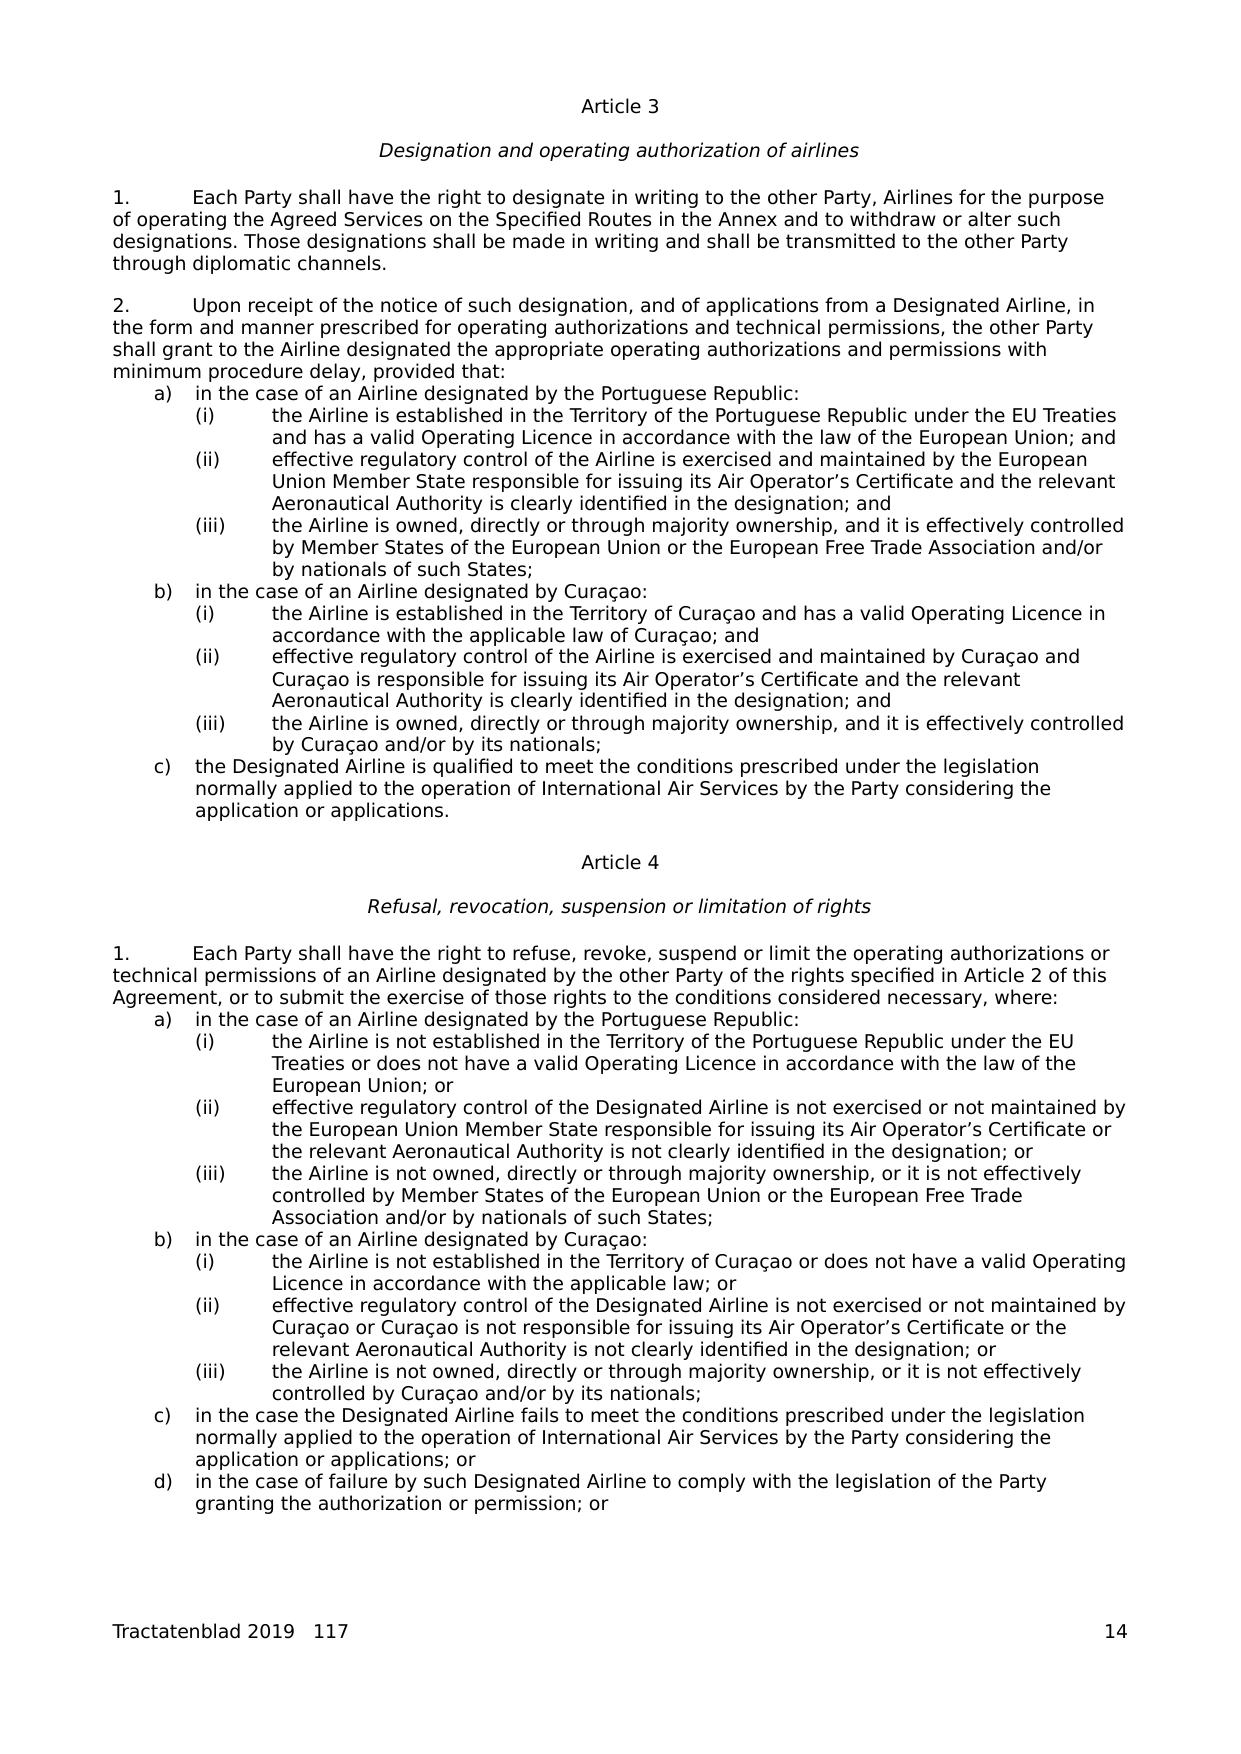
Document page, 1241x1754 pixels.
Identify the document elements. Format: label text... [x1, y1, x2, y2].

text b) in the case of an Airline designated by Curaçao: [153, 581, 1128, 602]
text (iii) the Airline is owned, directly or through majority ownership, and it is effectively controlled by Member States of the European Union or the European Free Trade Association and/or by nationals of such States; [195, 514, 1128, 581]
text a) in the case of an Airline designated by the Portuguese Republic: [153, 1009, 1128, 1031]
text (iii) the Airline is not owned, directly or through majority ownership, or it is not effectively controlled by Curaçao and/or by its nationals; [195, 1361, 1128, 1405]
text (ii) effective regulatory control of the Designated Airline is not exercised or not maintained by Curaçao or Curaçao is not responsible for issuing its Air Operator’s Certificate or the relevant Aeronautical Authority is not clearly identified in the designation; or [195, 1295, 1128, 1361]
text c) in the case the Designated Airline fails to meet the conditions prescribed under the legislation normally applied to the operation of International Air Services by the Party considering the application or applications; or [153, 1405, 1128, 1471]
text (i) the Airline is not established in the Territory of Curaçao or does not have a valid Operating Licence in accordance with the applicable law; or [195, 1251, 1128, 1295]
text (i) the Airline is established in the Territory of the Portuguese Republic under the EU Treaties and has a valid Operating Licence in accordance with the law of the European Union; and [195, 405, 1128, 449]
text (ii) effective regulatory control of the Designated Airline is not exercised or not maintained by the European Union Member State responsible for issuing its Air Operator’s Certificate or the relevant Aeronautical Authority is not clearly identified in the designation; or [195, 1097, 1128, 1163]
text (i) the Airline is not established in the Territory of the Portuguese Republic under the EU Treaties or does not have a valid Operating Licence in accordance with the law of the European Union; or [195, 1031, 1128, 1097]
text 1. Each Party shall have the right to refuse, revoke, suspend or limit the operating authorizations or technical permissions of an Airline designated by the other Party of the rights specified in Article 2 of this Agreement, or to submit the exercise of those rights to the conditions considered necessary, where: [112, 943, 1128, 1009]
text (ii) effective regulatory control of the Airline is exercised and maintained by Curaçao and Curaçao is responsible for issuing its Air Operator’s Certificate and the relevant Aeronautical Authority is clearly identified in the designation; and [195, 646, 1128, 712]
text (iii) the Airline is not owned, directly or through majority ownership, or it is not effectively controlled by Member States of the European Union or the European Free Trade Association and/or by nationals of such States; [195, 1163, 1128, 1229]
text 1. Each Party shall have the right to designate in writing to the other Party, Airlines for the purpose of operating the Agreed Services on the Specified Routes in the Annex and to withdraw or alter such designations. Those designations shall be made in writing and shall be transmitted to the other Party through diplomatic channels. [112, 187, 1128, 275]
text (ii) effective regulatory control of the Airline is exercised and maintained by the European Union Member State responsible for issuing its Air Operator’s Certificate and the relevant Aeronautical Authority is clearly identified in the designation; and [195, 449, 1128, 514]
subtitle Article 3 Designation and operating authorization of airlines [112, 96, 1128, 162]
text (iii) the Airline is owned, directly or through majority ownership, and it is effectively controlled by Curaçao and/or by its nationals; [195, 712, 1128, 756]
text 2. Upon receipt of the notice of such designation, and of applications from a Designated Airline, in the form and manner prescribed for operating authorizations and technical permissions, the other Party shall grant to the Airline designated the appropriate operating authorizations and permissions with minimum procedure delay, provided that: [112, 295, 1128, 383]
text b) in the case of an Airline designated by Curaçao: [153, 1229, 1128, 1251]
text d) in the case of failure by such Designated Airline to comply with the legislation of the Party granting the authorization or permission; or [153, 1471, 1128, 1515]
subtitle Article 4 Refusal, revocation, suspension or limitation of rights [112, 852, 1128, 918]
text (i) the Airline is established in the Territory of Curaçao and has a valid Operating Licence in accordance with the applicable law of Curaçao; and [195, 602, 1128, 646]
text c) the Designated Airline is qualified to meet the conditions prescribed under the legislation normally applied to the operation of International Air Services by the Party considering the application or applications. [153, 756, 1128, 822]
text a) in the case of an Airline designated by the Portuguese Republic: [153, 383, 1128, 405]
